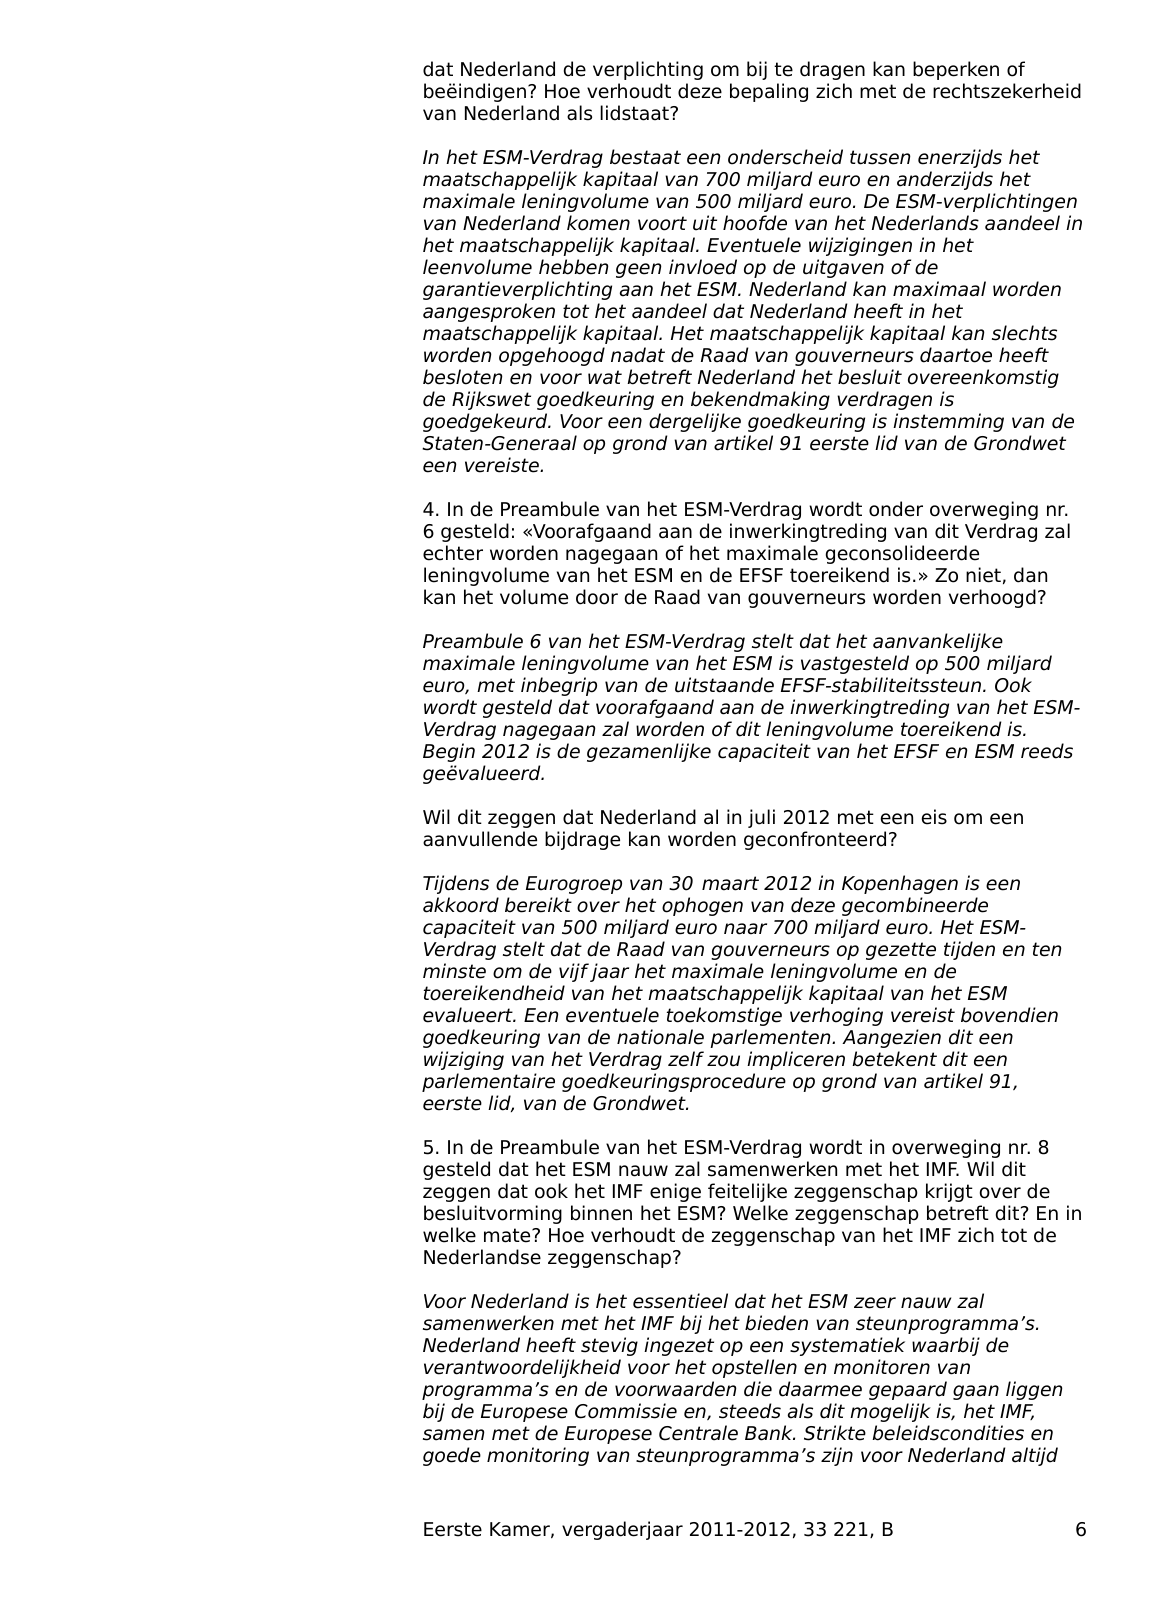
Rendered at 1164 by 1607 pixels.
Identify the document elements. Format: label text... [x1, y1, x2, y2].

text 4. In de Preambule van het ESM-Verdrag wordt onder overweging nr. 6 gesteld: «Voorafgaand aan de inwerkingtreding van dit Verdrag zal echter worden nagegaan of het maximale geconsolideerde leningvolume van het ESM en de EFSF toereikend is.» Zo niet, dan kan het volume door de Raad van gouverneurs worden verhoogd? [422, 499, 1087, 609]
text In het ESM-Verdrag bestaat een onderscheid tussen enerzijds het maatschappelijk kapitaal van 700 miljard euro en anderzijds het maximale leningvolume van 500 miljard euro. De ESM-verplichtingen van Nederland komen voort uit hoofde van het Nederlands aandeel in het maatschappelijk kapitaal. Eventuele wijzigingen in het leenvolume hebben geen invloed op de uitgaven of de garantieverplichting aan het ESM. Nederland kan maximaal worden aangesproken tot het aandeel dat Nederland heeft in het maatschappelijk kapitaal. Het maatschappelijk kapitaal kan slechts worden opgehoogd nadat de Raad van gouverneurs daartoe heeft besloten en voor wat betreft Nederland het besluit overeenkomstig de Rijkswet goedkeuring en bekendmaking verdragen is goedgekeurd. Voor een dergelijke goedkeuring is instemming van de Staten-Generaal op grond van artikel 91 eerste lid van de Grondwet een vereiste. [422, 147, 1087, 477]
text Wil dit zeggen dat Nederland al in juli 2012 met een eis om een aanvullende bijdrage kan worden geconfronteerd? [422, 807, 1087, 851]
text Tijdens de Eurogroep van 30 maart 2012 in Kopenhagen is een akkoord bereikt over het ophogen van deze gecombineerde capaciteit van 500 miljard euro naar 700 miljard euro. Het ESM-Verdrag stelt dat de Raad van gouverneurs op gezette tijden en ten minste om de vijf jaar het maximale leningvolume en de toereikendheid van het maatschappelijk kapitaal van het ESM evalueert. Een eventuele toekomstige verhoging vereist bovendien goedkeuring van de nationale parlementen. Aangezien dit een wijziging van het Verdrag zelf zou impliceren betekent dit een parlementaire goedkeuringsprocedure op grond van artikel 91, eerste lid, van de Grondwet. [422, 873, 1087, 1115]
text 5. In de Preambule van het ESM-Verdrag wordt in overweging nr. 8 gesteld dat het ESM nauw zal samenwerken met het IMF. Wil dit zeggen dat ook het IMF enige feitelijke zeggenschap krijgt over de besluitvorming binnen het ESM? Welke zeggenschap betreft dit? En in welke mate? Hoe verhoudt de zeggenschap van het IMF zich tot de Nederlandse zeggenschap? [422, 1137, 1087, 1269]
text Voor Nederland is het essentieel dat het ESM zeer nauw zal samenwerken met het IMF bij het bieden van steunprogramma’s. Nederland heeft stevig ingezet op een systematiek waarbij de verantwoordelijkheid voor het opstellen en monitoren van programma’s en de voorwaarden die daarmee gepaard gaan liggen bij de Europese Commissie en, steeds als dit mogelijk is, het IMF, samen met de Europese Centrale Bank. Strikte beleidscondities en goede monitoring van steunprogramma’s zijn voor Nederland altijd [422, 1291, 1087, 1467]
text Preambule 6 van het ESM-Verdrag stelt dat het aanvankelijke maximale leningvolume van het ESM is vastgesteld op 500 miljard euro, met inbegrip van de uitstaande EFSF-stabiliteitssteun. Ook wordt gesteld dat voorafgaand aan de inwerkingtreding van het ESM-Verdrag nagegaan zal worden of dit leningvolume toereikend is. Begin 2012 is de gezamenlijke capaciteit van het EFSF en ESM reeds geëvalueerd. [422, 631, 1087, 785]
text dat Nederland de verplichting om bij te dragen kan beperken of beëindigen? Hoe verhoudt deze bepaling zich met de rechtszekerheid van Nederland als lidstaat? [422, 59, 1087, 125]
